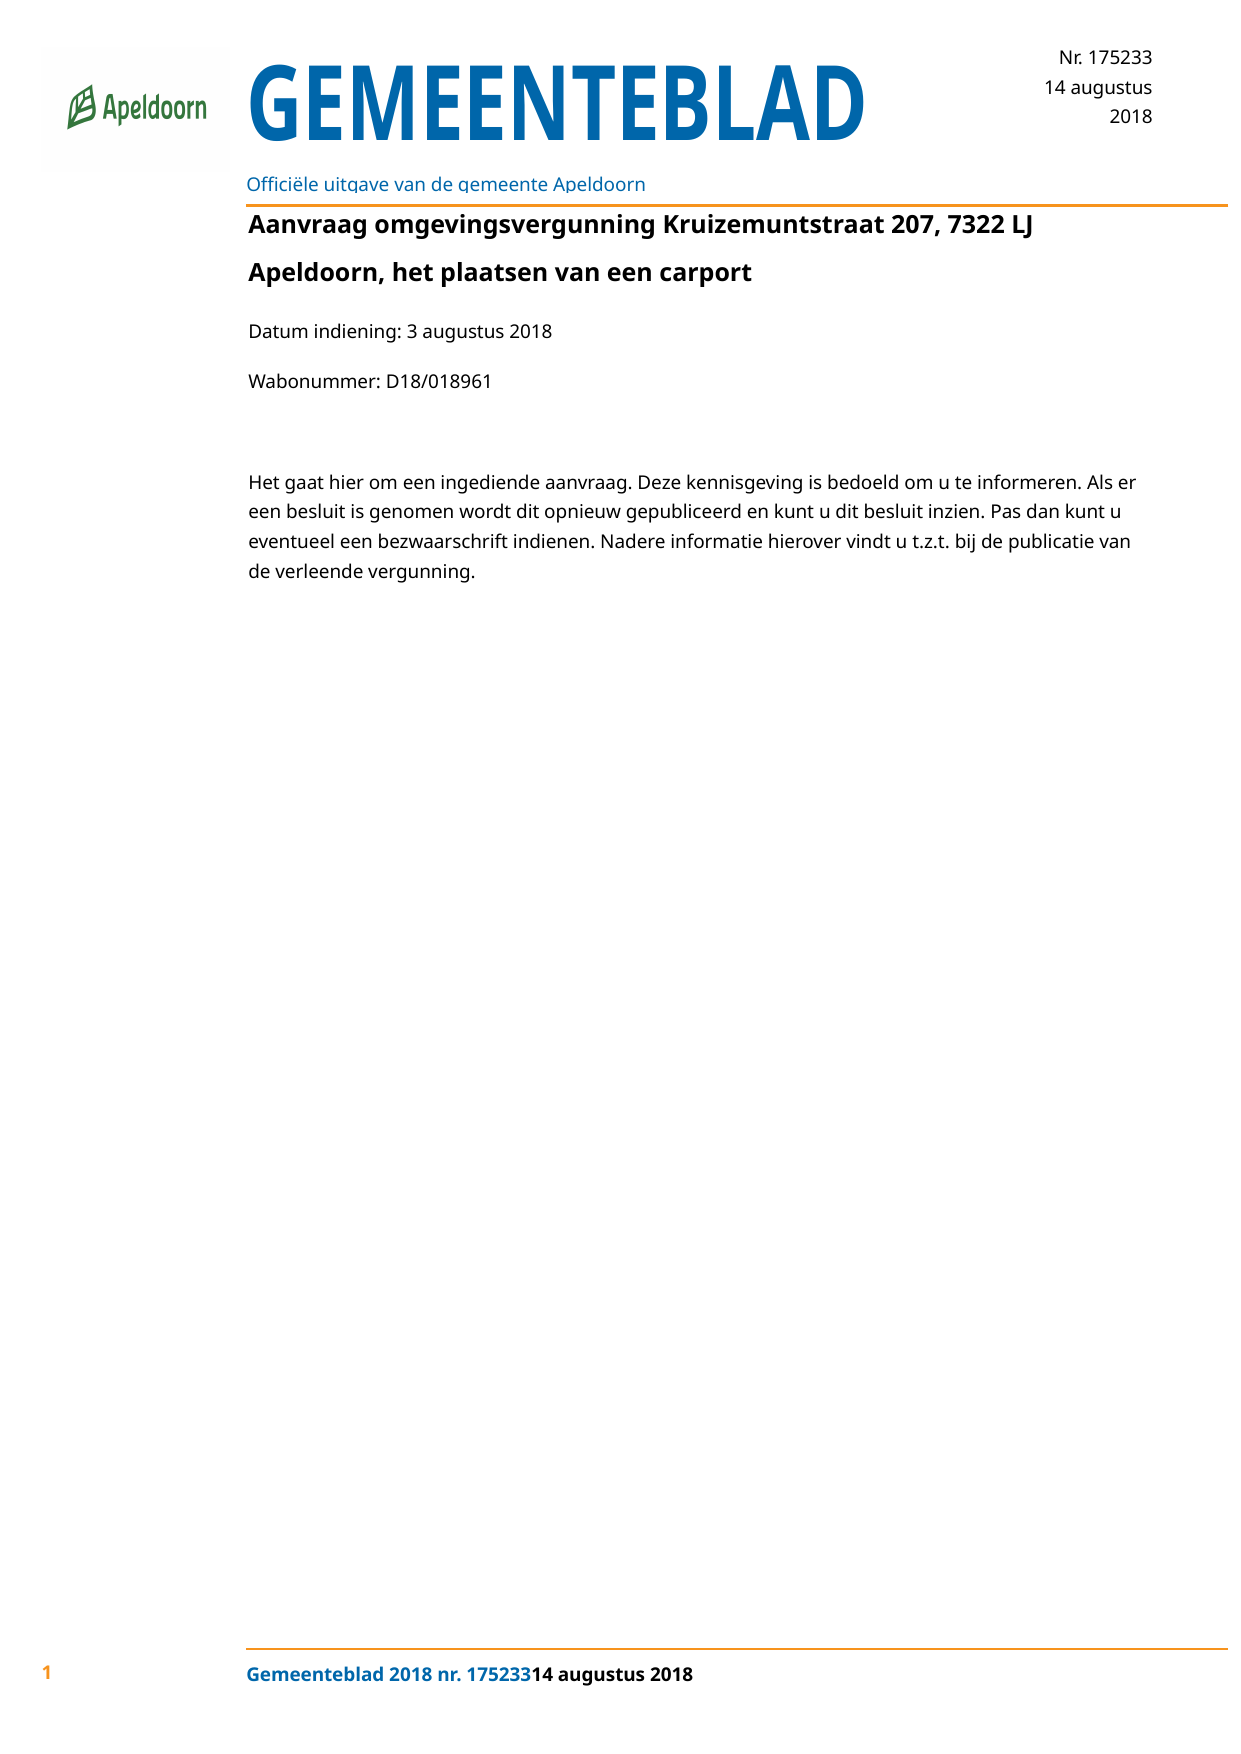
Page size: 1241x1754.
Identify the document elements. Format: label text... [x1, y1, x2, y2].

text Datum indiening: 3 augustus 2018 [248, 318, 1152, 344]
text Het gaat hier om een ingediende aanvraag. Deze kennisgeving is bedoeld om u te informeren. Als er een besluit is genomen wordt dit opnieuw gepubliceerd en kunt u dit besluit inzien. Pas dan kunt u eventueel een bezwaarschrift indienen. Nadere informatie hierover vindt u t.z.t. bij de publicatie van de verleende vergunning. [248, 469, 1152, 584]
text Aanvraag omgevingsvergunning Kruizemuntstraat 207, 7322 LJ Apeldoorn, het plaatsen van een carport [248, 207, 1152, 288]
picture [41, 47, 231, 172]
text Wabonummer: D18/018961 [248, 368, 1152, 394]
